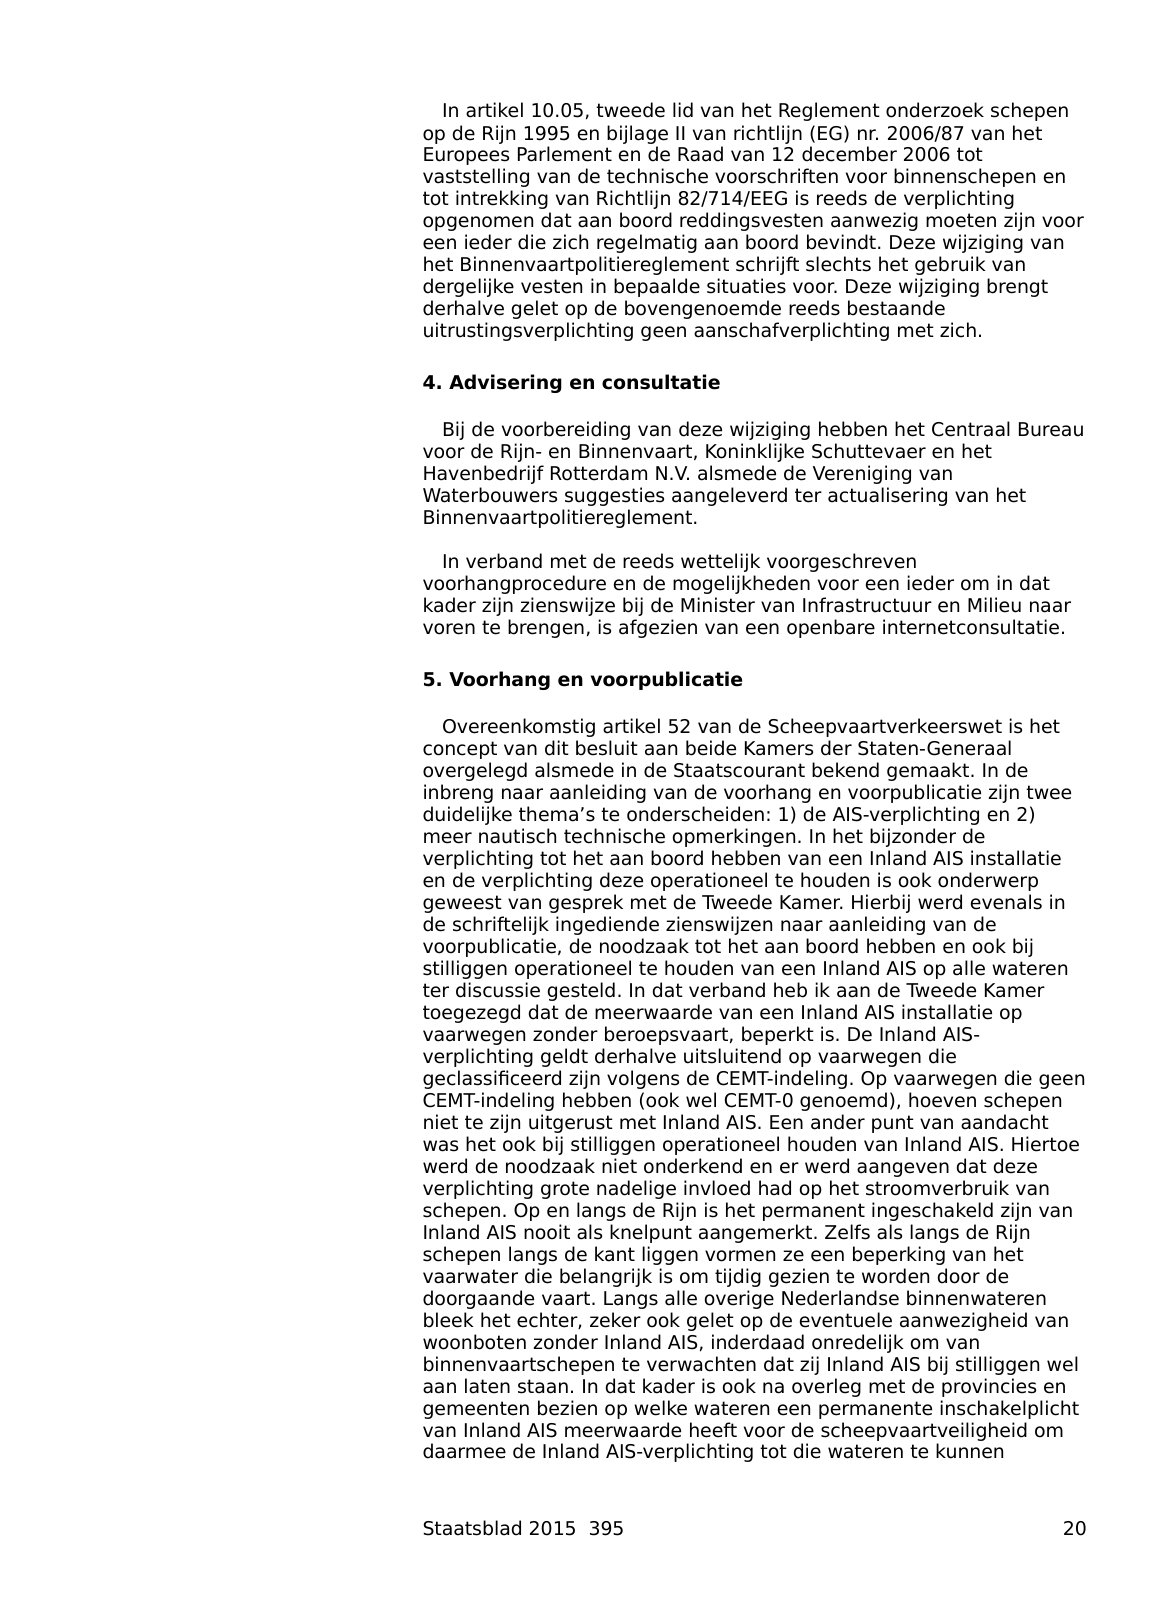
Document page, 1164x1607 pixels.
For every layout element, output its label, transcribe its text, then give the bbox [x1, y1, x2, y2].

subtitle 4. Advisering en consultatie [422, 372, 1087, 394]
text Bij de voorbereiding van deze wijziging hebben het Centraal Bureau voor de Rijn- en Binnenvaart, Koninklijke Schuttevaer en het Havenbedrijf Rotterdam N.V. alsmede de Vereniging van Waterbouwers suggesties aangeleverd ter actualisering van het Binnenvaartpolitiereglement. [422, 419, 1087, 529]
subtitle 5. Voorhang en voorpublicatie [422, 669, 1087, 691]
text In verband met de reeds wettelijk voorgeschreven voorhangprocedure en de mogelijkheden voor een ieder om in dat kader zijn zienswijze bij de Minister van Infrastructuur en Milieu naar voren te brengen, is afgezien van een openbare internetconsultatie. [422, 551, 1087, 639]
text Overeenkomstig artikel 52 van de Scheepvaartverkeerswet is het concept van dit besluit aan beide Kamers der Staten-Generaal overgelegd alsmede in de Staatscourant bekend gemaakt. In de inbreng naar aanleiding van de voorhang en voorpublicatie zijn twee duidelijke thema’s te onderscheiden: 1) de AIS-verplichting en 2) meer nautisch technische opmerkingen. In het bijzonder de verplichting tot het aan boord hebben van een Inland AIS installatie en de verplichting deze operationeel te houden is ook onderwerp geweest van gesprek met de Tweede Kamer. Hierbij werd evenals in de schriftelijk ingediende zienswijzen naar aanleiding van de voorpublicatie, de noodzaak tot het aan boord hebben en ook bij stilliggen operationeel te houden van een Inland AIS op alle wateren ter discussie gesteld. In dat verband heb ik aan de Tweede Kamer toegezegd dat de meerwaarde van een Inland AIS installatie op vaarwegen zonder beroepsvaart, beperkt is. De Inland AIS-verplichting geldt derhalve uitsluitend op vaarwegen die geclassificeerd zijn volgens de CEMT-indeling. Op vaarwegen die geen CEMT-indeling hebben (ook wel CEMT-0 genoemd), hoeven schepen niet te zijn uitgerust met Inland AIS. Een ander punt van aandacht was het ook bij stilliggen operationeel houden van Inland AIS. Hiertoe werd de noodzaak niet onderkend en er werd aangeven dat deze verplichting grote nadelige invloed had op het stroomverbruik van schepen. Op en langs de Rijn is het permanent ingeschakeld zijn van Inland AIS nooit als knelpunt aangemerkt. Zelfs als langs de Rijn schepen langs de kant liggen vormen ze een beperking van het vaarwater die belangrijk is om tijdig gezien te worden door de doorgaande vaart. Langs alle overige Nederlandse binnenwateren bleek het echter, zeker ook gelet op de eventuele aanwezigheid van woonboten zonder Inland AIS, inderdaad onredelijk om van binnenvaartschepen te verwachten dat zij Inland AIS bij stilliggen wel aan laten staan. In dat kader is ook na overleg met de provincies en gemeenten bezien op welke wateren een permanente inschakelplicht van Inland AIS meerwaarde heeft voor de scheepvaartveiligheid om daarmee de Inland AIS-verplichting tot die wateren te kunnen [422, 716, 1087, 1463]
text In artikel 10.05, tweede lid van het Reglement onderzoek schepen op de Rijn 1995 en bijlage II van richtlijn (EG) nr. 2006/87 van het Europees Parlement en de Raad van 12 december 2006 tot vaststelling van de technische voorschriften voor binnenschepen en tot intrekking van Richtlijn 82/714/EEG is reeds de verplichting opgenomen dat aan boord reddingsvesten aanwezig moeten zijn voor een ieder die zich regelmatig aan boord bevindt. Deze wijziging van het Binnenvaartpolitiereglement schrijft slechts het gebruik van dergelijke vesten in bepaalde situaties voor. Deze wijziging brengt derhalve gelet op de bovengenoemde reeds bestaande uitrustingsverplichting geen aanschafverplichting met zich. [422, 100, 1087, 342]
